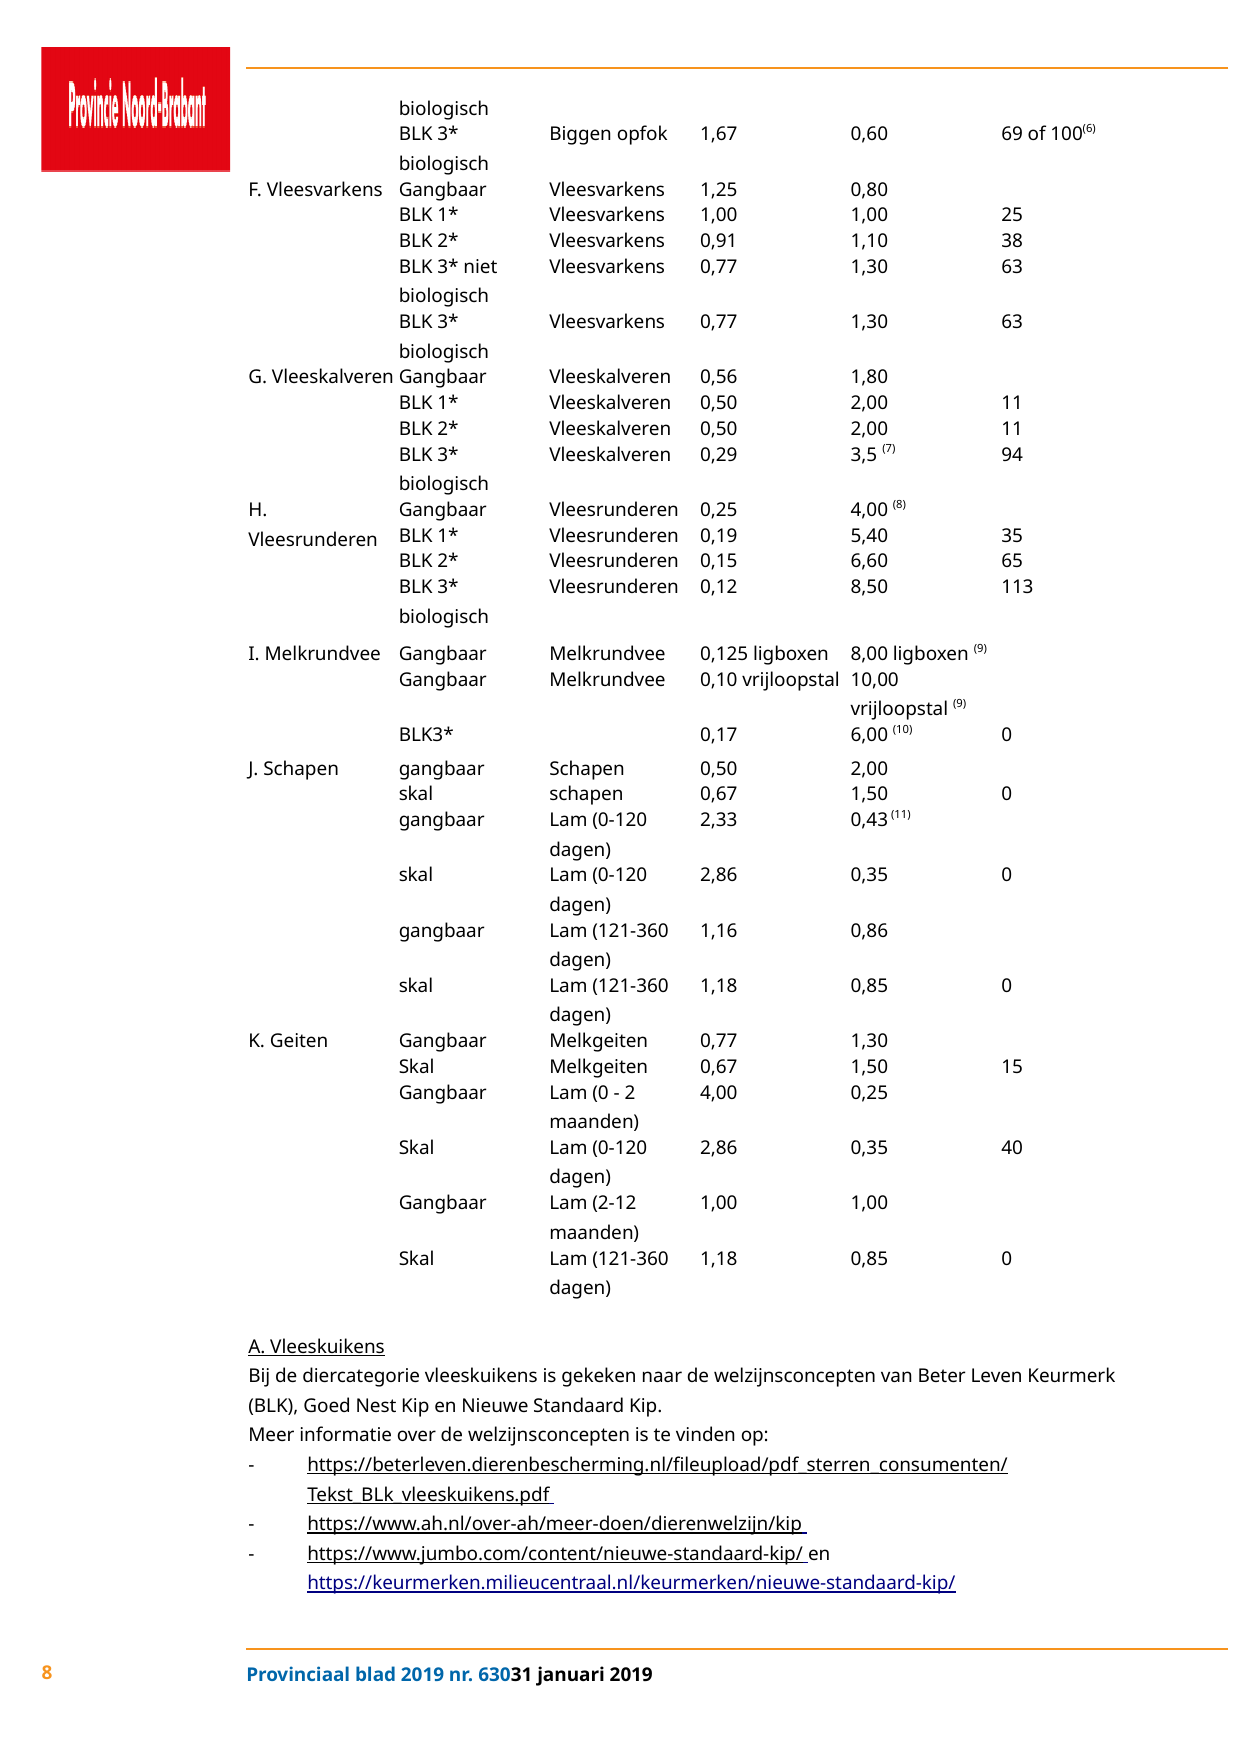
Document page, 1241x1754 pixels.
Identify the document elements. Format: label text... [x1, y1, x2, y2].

table_cell 0,91 [700, 227, 850, 253]
table_cell 35 [1001, 522, 1152, 548]
table_cell Vleesrunderen [549, 496, 700, 522]
table_cell 1,00 [700, 1190, 850, 1245]
table_cell gangbaar [399, 917, 549, 972]
table_cell 1,80 [850, 364, 1001, 389]
table_cell Vleesvarkens [549, 227, 700, 253]
table_cell 0,25 [850, 1079, 1001, 1134]
table_cell 0,77 [700, 253, 850, 308]
table_cell 1,18 [700, 972, 850, 1027]
table_cell 63 [1001, 308, 1152, 364]
table_cell 5,40 [850, 522, 1001, 548]
table_cell 8,00 ligboxen (9) [850, 640, 1001, 666]
table_cell Skal [399, 1245, 549, 1300]
table_cell BLK3* [399, 721, 549, 755]
table_cell BLK 1* [399, 202, 549, 227]
table_cell Skal [399, 1053, 549, 1079]
table_cell BLK 2* [399, 227, 549, 253]
table_cell [1001, 176, 1152, 202]
table_cell Skal [399, 1134, 549, 1189]
table_cell BLK 3* biologisch [399, 573, 549, 640]
list https://www.jumbo.com/content/nieuwe-standaard-kip/ en https://keurmerken.milieucentraal.nl/keurmerken/nieuwe-standaard-kip/ [248, 1540, 1152, 1595]
table_cell Gangbaar [399, 364, 549, 389]
table_cell 6,00 (10) [850, 721, 1001, 755]
table_cell 15 [1001, 1053, 1152, 1079]
table_cell Gangbaar [399, 1079, 549, 1134]
text Bij de diercategorie vleeskuikens is gekeken naar de welzijnsconcepten van Beter Leven Keurmerk (BLK), Goed Nest Kip en Nieuwe Standaard Kip. [248, 1362, 1152, 1418]
table_cell 0,77 [700, 308, 850, 364]
table_cell 1,50 [850, 780, 1001, 806]
table_cell Vleesrunderen [549, 522, 700, 548]
table_cell Lam (121-360 dagen) [549, 972, 700, 1027]
table_cell 0,25 [700, 496, 850, 522]
table_cell Vleeskalveren [549, 441, 700, 496]
table_cell 0,56 [700, 364, 850, 389]
table_cell [700, 95, 850, 121]
table_cell Vleeskalveren [549, 364, 700, 389]
table_cell Lam (121-360 dagen) [549, 1245, 700, 1300]
table_cell [1001, 1079, 1152, 1134]
table_cell 63 [1001, 253, 1152, 308]
table_cell 1,25 [700, 176, 850, 202]
table_cell [850, 95, 1001, 121]
table_cell 1,30 [850, 253, 1001, 308]
table_cell 2,86 [700, 861, 850, 917]
table_cell skal [399, 780, 549, 806]
table_cell 0,125 ligboxen [700, 640, 850, 666]
table_cell I. Melkrundvee [248, 640, 398, 755]
table_cell 4,00 [700, 1079, 850, 1134]
table_cell [1001, 95, 1152, 121]
table_cell 0,35 [850, 861, 1001, 917]
table_cell Melkgeiten [549, 1053, 700, 1079]
table_cell Lam (121-360 dagen) [549, 917, 700, 972]
table_cell [1001, 755, 1152, 780]
table_cell Vleeskalveren [549, 415, 700, 441]
table_cell 2,00 [850, 389, 1001, 415]
table_cell 0,67 [700, 1053, 850, 1079]
table_cell 1,00 [700, 202, 850, 227]
table_cell G. Vleeskalveren [248, 364, 398, 496]
table_cell Vleesvarkens [549, 253, 700, 308]
table_cell BLK 3* biologisch [399, 121, 549, 176]
table_cell 6,60 [850, 548, 1001, 573]
table_cell 1,16 [700, 917, 850, 972]
table_cell 2,00 [850, 755, 1001, 780]
list https://beterleven.dierenbescherming.nl/fileupload/pdf_sterren_consumenten/Tekst_BLk_vleeskuikens.pdf [248, 1451, 1152, 1507]
table_cell BLK 1* [399, 389, 549, 415]
table_cell 1,30 [850, 308, 1001, 364]
table_cell 0,17 [700, 721, 850, 755]
table_cell 38 [1001, 227, 1152, 253]
table_cell BLK 1* [399, 522, 549, 548]
table_cell 1,10 [850, 227, 1001, 253]
table_cell Gangbaar [399, 640, 549, 666]
table_cell 1,00 [850, 202, 1001, 227]
table_cell 0 [1001, 1245, 1152, 1300]
table_cell skal [399, 972, 549, 1027]
table_cell 1,67 [700, 121, 850, 176]
table_cell [1001, 666, 1152, 721]
table_cell Lam (0-120 dagen) [549, 1134, 700, 1189]
table_cell 2,86 [700, 1134, 850, 1189]
table_cell BLK 3* niet biologisch [399, 253, 549, 308]
table_cell 0,50 [700, 415, 850, 441]
table_cell [1001, 1190, 1152, 1245]
table_cell 0,43 (11) [850, 806, 1001, 861]
text A. Vleeskuikens [248, 1333, 1152, 1359]
table_cell schapen [549, 780, 700, 806]
table_cell [1001, 1028, 1152, 1053]
table_cell biologisch [399, 95, 549, 121]
table_cell [248, 95, 398, 176]
table_cell 113 [1001, 573, 1152, 640]
table_cell Gangbaar [399, 176, 549, 202]
table_cell Vleesvarkens [549, 308, 700, 364]
table_cell [1001, 364, 1152, 389]
table_cell Vleeskalveren [549, 389, 700, 415]
table_cell H. Vleesrunderen [248, 496, 398, 640]
table_cell 0,86 [850, 917, 1001, 972]
table_cell Vleesvarkens [549, 202, 700, 227]
table_cell 0,85 [850, 972, 1001, 1027]
table_cell 25 [1001, 202, 1152, 227]
table_cell 1,18 [700, 1245, 850, 1300]
table_cell Gangbaar [399, 1028, 549, 1053]
table_cell 0 [1001, 721, 1152, 755]
table_cell Melkrundvee [549, 640, 700, 666]
table_cell 0,50 [700, 389, 850, 415]
table_cell gangbaar [399, 755, 549, 780]
table_cell 0,19 [700, 522, 850, 548]
table_cell Schapen [549, 755, 700, 780]
list https://www.ah.nl/over-ah/meer-doen/dierenwelzijn/kip [248, 1510, 1152, 1536]
picture [41, 47, 231, 172]
table_cell 40 [1001, 1134, 1152, 1189]
table_cell 0,85 [850, 1245, 1001, 1300]
table_cell Lam (2-12 maanden) [549, 1190, 700, 1245]
table_cell BLK 3* biologisch [399, 308, 549, 364]
table_cell 11 [1001, 389, 1152, 415]
table_cell Melkrundvee [549, 666, 700, 721]
table_cell F. Vleesvarkens [248, 176, 398, 364]
table_cell Vleesrunderen [549, 548, 700, 573]
table_cell BLK 3* biologisch [399, 441, 549, 496]
table_cell 0,12 [700, 573, 850, 640]
table_cell [1001, 806, 1152, 861]
table_cell 69 of 100(6) [1001, 121, 1152, 176]
table_cell 0,77 [700, 1028, 850, 1053]
table_cell K. Geiten [248, 1028, 398, 1300]
table_cell 0 [1001, 780, 1152, 806]
table_cell gangbaar [399, 806, 549, 861]
text Meer informatie over de welzijnsconcepten is te vinden op: [248, 1422, 1152, 1447]
table_cell Melkgeiten [549, 1028, 700, 1053]
table_cell Lam (0-120 dagen) [549, 806, 700, 861]
table_cell 3,5 (7) [850, 441, 1001, 496]
table_cell [1001, 496, 1152, 522]
table_cell Vleesvarkens [549, 176, 700, 202]
table_cell 65 [1001, 548, 1152, 573]
table_cell 2,00 [850, 415, 1001, 441]
table_cell Gangbaar [399, 666, 549, 721]
table_cell 1,50 [850, 1053, 1001, 1079]
table_cell BLK 2* [399, 548, 549, 573]
table_cell 0,35 [850, 1134, 1001, 1189]
table_cell 10,00 vrijloopstal (9) [850, 666, 1001, 721]
table_cell [1001, 917, 1152, 972]
table_cell 0,60 [850, 121, 1001, 176]
table_cell skal [399, 861, 549, 917]
table_cell 0,15 [700, 548, 850, 573]
table_cell Gangbaar [399, 496, 549, 522]
table_cell Lam (0-120 dagen) [549, 861, 700, 917]
table_cell [549, 721, 700, 755]
table_cell Biggen opfok [549, 121, 700, 176]
table_cell 4,00 (8) [850, 496, 1001, 522]
table_cell J. Schapen [248, 755, 398, 1027]
table_cell 11 [1001, 415, 1152, 441]
table_cell 0,29 [700, 441, 850, 496]
table_cell Lam (0 - 2 maanden) [549, 1079, 700, 1134]
table_cell BLK 2* [399, 415, 549, 441]
table_cell 0,10 vrijloopstal [700, 666, 850, 721]
table_cell 1,00 [850, 1190, 1001, 1245]
table_cell 0,50 [700, 755, 850, 780]
table_cell [549, 95, 700, 121]
table_cell Gangbaar [399, 1190, 549, 1245]
table_cell 0 [1001, 972, 1152, 1027]
table_cell 0 [1001, 861, 1152, 917]
table_cell 8,50 [850, 573, 1001, 640]
table_cell 94 [1001, 441, 1152, 496]
table_cell 1,30 [850, 1028, 1001, 1053]
table_cell 0,80 [850, 176, 1001, 202]
table_cell 0,67 [700, 780, 850, 806]
table_cell Vleesrunderen [549, 573, 700, 640]
table_cell [1001, 640, 1152, 666]
table_cell 2,33 [700, 806, 850, 861]
